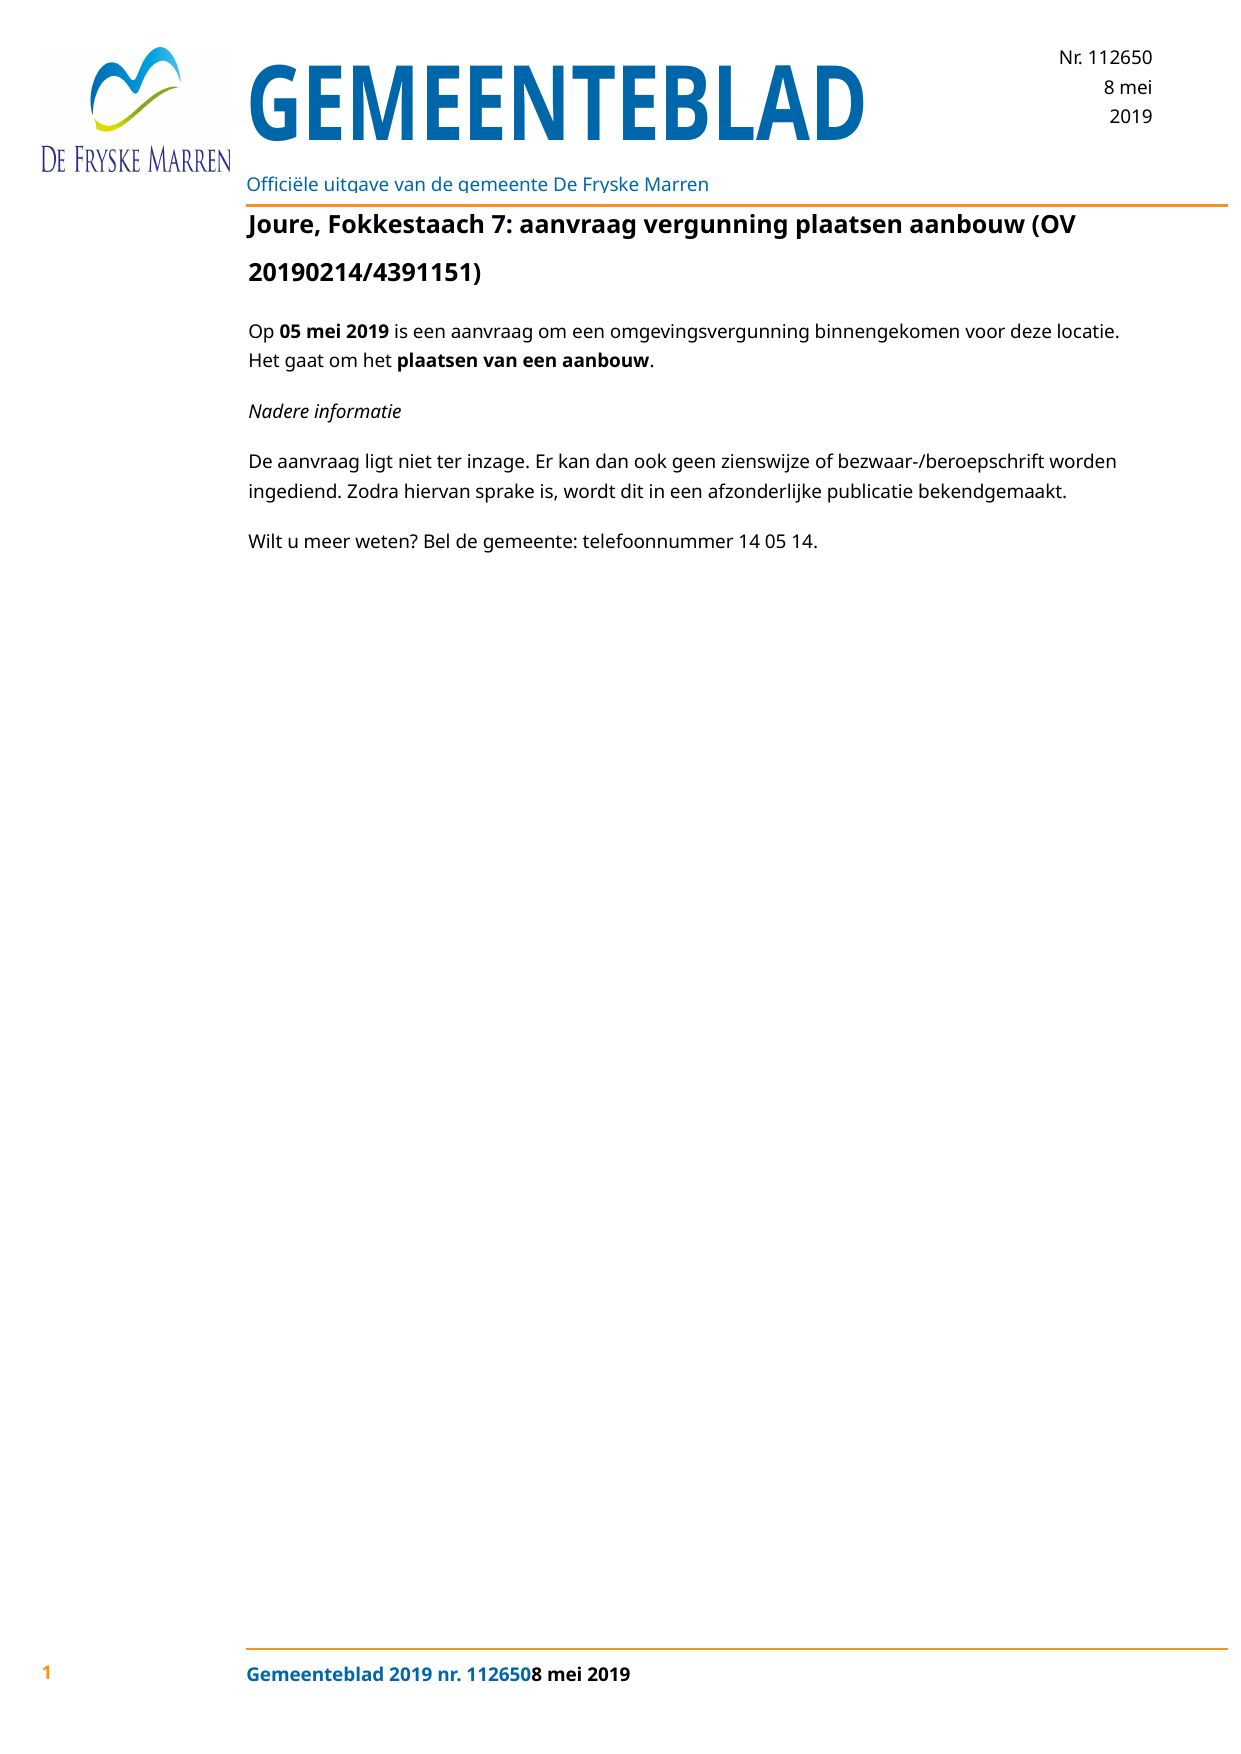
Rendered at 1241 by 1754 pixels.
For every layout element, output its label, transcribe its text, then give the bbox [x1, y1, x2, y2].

text Wilt u meer weten? Bel de gemeente: telefoonnummer 14 05 14. [248, 528, 1152, 554]
text Op 05 mei 2019 is een aanvraag om een omgevingsvergunning binnengekomen voor deze locatie. Het gaat om het plaatsen van een aanbouw. [248, 318, 1152, 373]
text Joure, Fokkestaach 7: aanvraag vergunning plaatsen aanbouw (OV 20190214/4391151) [248, 207, 1152, 288]
text Nadere informatie [248, 398, 1152, 424]
picture [41, 47, 231, 172]
text De aanvraag ligt niet ter inzage. Er kan dan ook geen zienswijze of bezwaar-/beroepschrift worden ingediend. Zodra hiervan sprake is, wordt dit in een afzonderlijke publicatie bekendgemaakt. [248, 448, 1152, 504]
